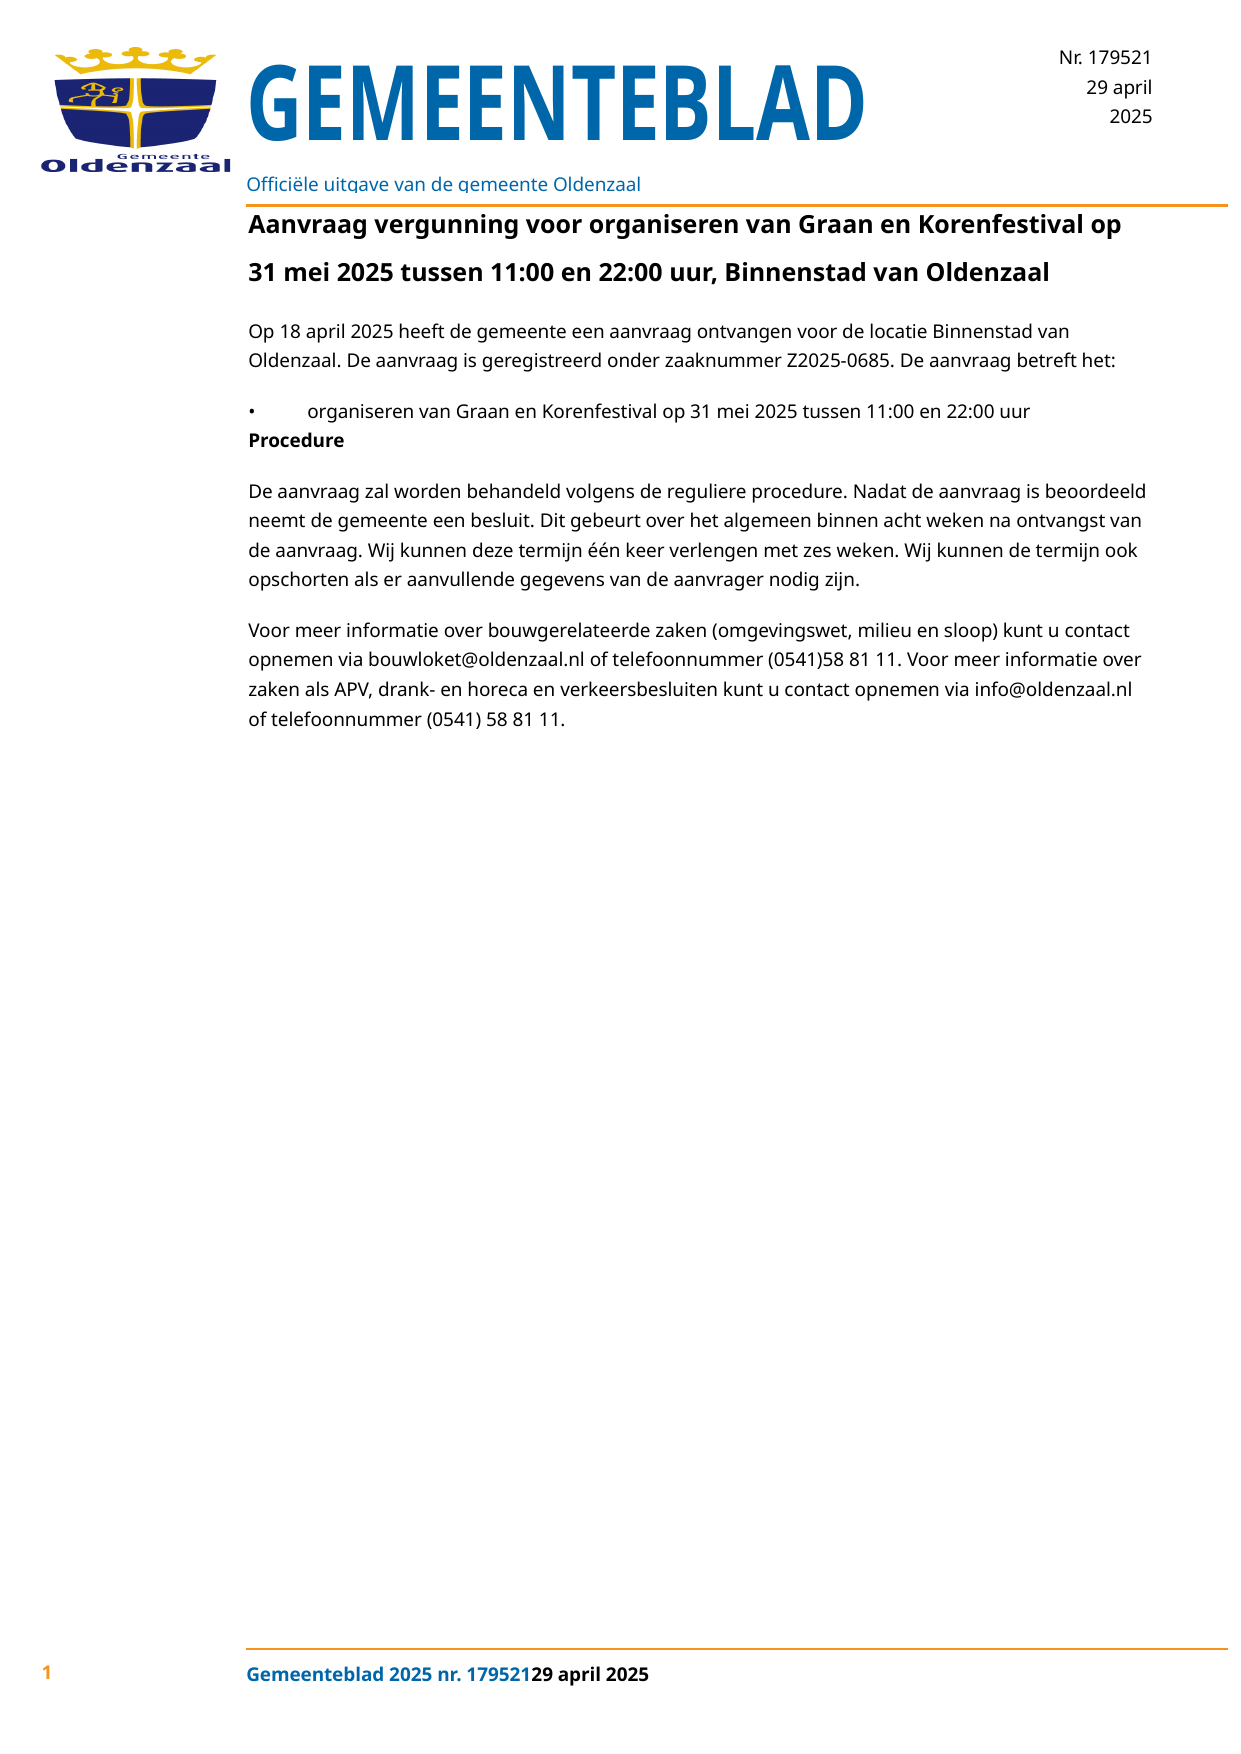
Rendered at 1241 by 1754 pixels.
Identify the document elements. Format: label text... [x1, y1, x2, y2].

text De aanvraag zal worden behandeld volgens de reguliere procedure. Nadat de aanvraag is beoordeeld neemt de gemeente een besluit. Dit gebeurt over het algemeen binnen acht weken na ontvangst van de aanvraag. Wij kunnen deze termijn één keer verlengen met zes weken. Wij kunnen de termijn ook opschorten als er aanvullende gegevens van de aanvrager nodig zijn. [248, 478, 1152, 592]
list organiseren van Graan en Korenfestival op 31 mei 2025 tussen 11:00 en 22:00 uur [248, 398, 1152, 424]
text Procedure [248, 427, 1152, 453]
text Aanvraag vergunning voor organiseren van Graan en Korenfestival op 31 mei 2025 tussen 11:00 en 22:00 uur, Binnenstad van Oldenzaal [248, 207, 1152, 288]
text Op 18 april 2025 heeft de gemeente een aanvraag ontvangen voor de locatie Binnenstad van Oldenzaal. De aanvraag is geregistreerd onder zaaknummer Z2025-0685. De aanvraag betreft het: [248, 318, 1152, 373]
picture [41, 47, 231, 172]
text Voor meer informatie over bouwgerelateerde zaken (omgevingswet, milieu en sloop) kunt u contact opnemen via bouwloket@oldenzaal.nl of telefoonnummer (0541)58 81 11. Voor meer informatie over zaken als APV, drank- en horeca en verkeersbesluiten kunt u contact opnemen via info@oldenzaal.nl of telefoonnummer (0541) 58 81 11. [248, 617, 1152, 732]
